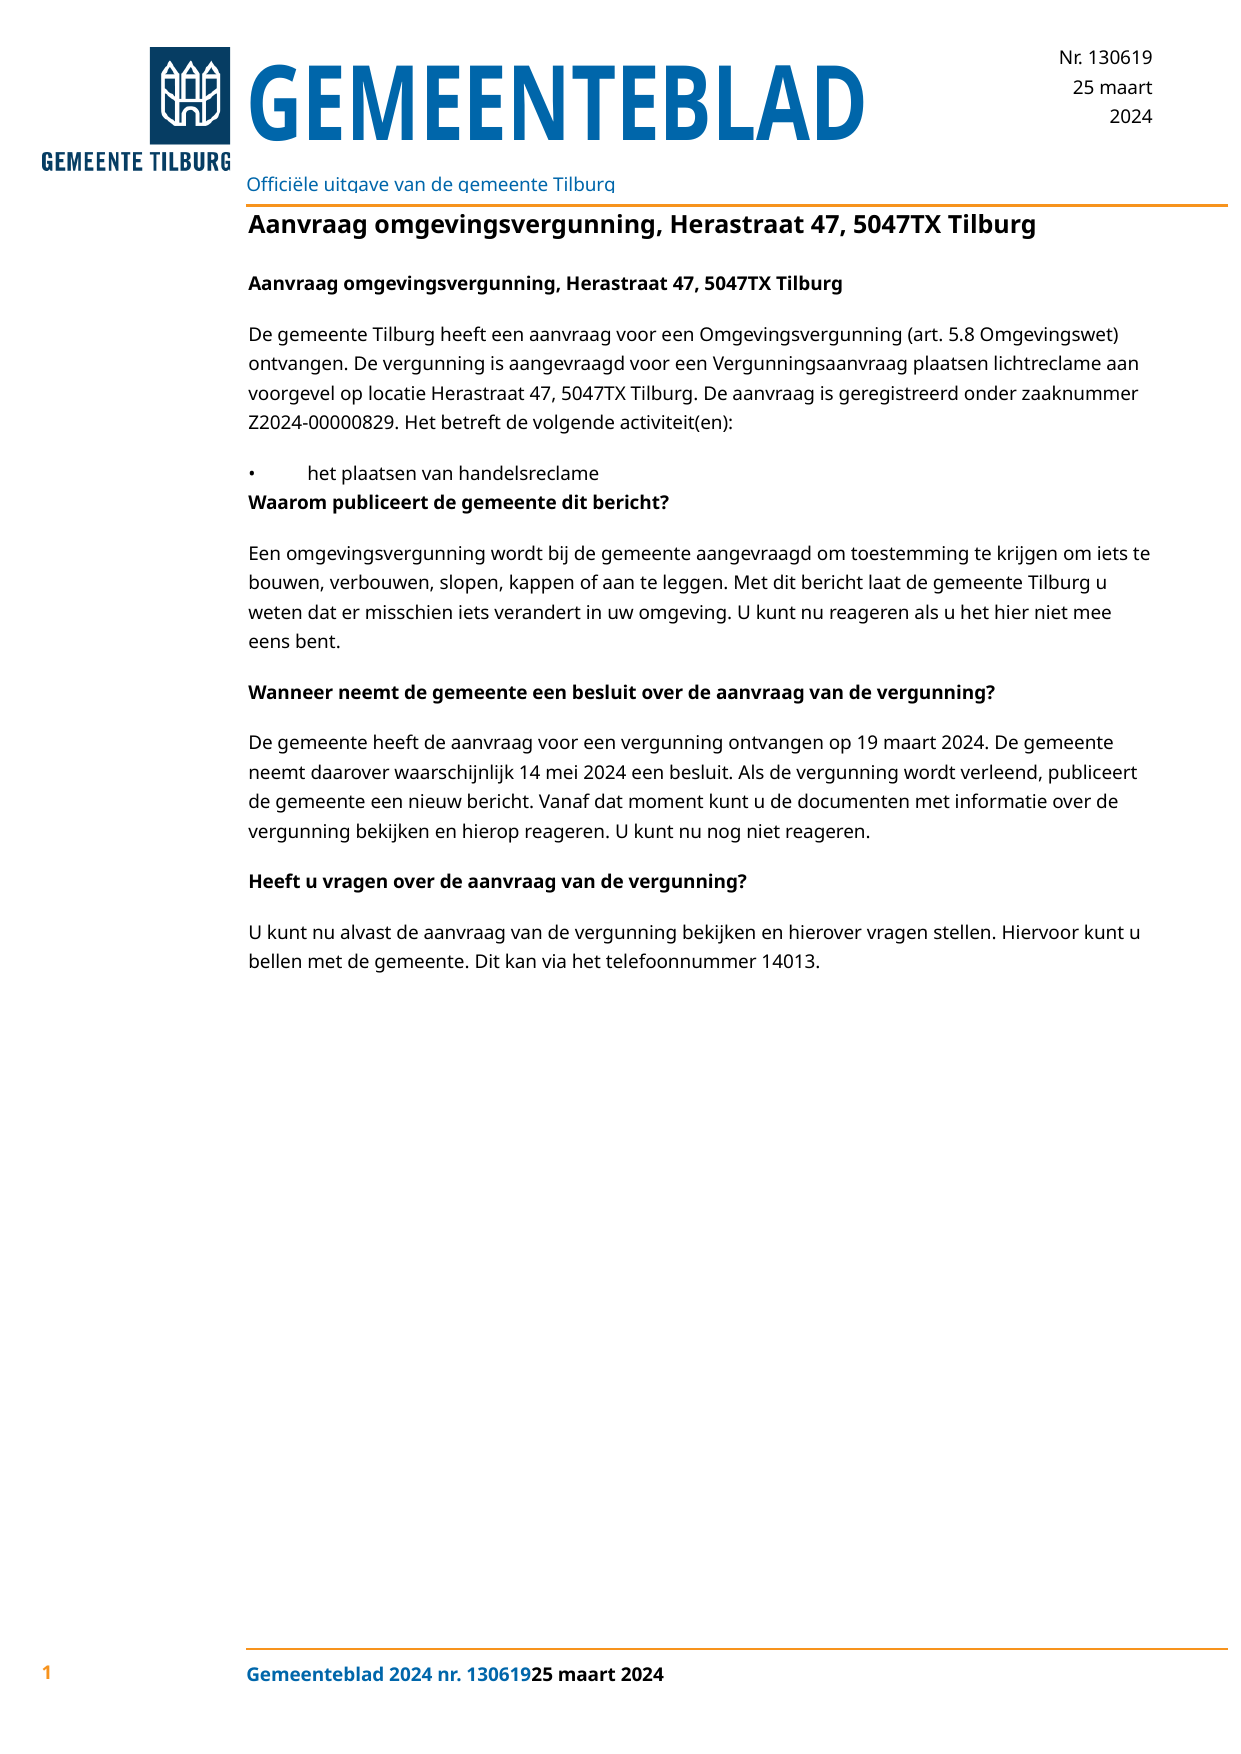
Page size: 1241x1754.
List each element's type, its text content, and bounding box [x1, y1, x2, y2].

text Waarom publiceert de gemeente dit bericht? [248, 489, 1152, 515]
text De gemeente Tilburg heeft een aanvraag voor een Omgevingsvergunning (art. 5.8 Omgevingswet) ontvangen. De vergunning is aangevraagd voor een Vergunningsaanvraag plaatsen lichtreclame aan voorgevel op locatie Herastraat 47, 5047TX Tilburg. De aanvraag is geregistreerd onder zaaknummer Z2024-00000829. Het betreft de volgende activiteit(en): [248, 321, 1152, 435]
list het plaatsen van handelsreclame [248, 460, 1152, 486]
text Een omgevingsvergunning wordt bij de gemeente aangevraagd om toestemming te krijgen om iets te bouwen, verbouwen, slopen, kappen of aan te leggen. Met dit bericht laat de gemeente Tilburg u weten dat er misschien iets verandert in uw omgeving. U kunt nu reageren als u het hier niet mee eens bent. [248, 540, 1152, 654]
text U kunt nu alvast de aanvraag van de vergunning bekijken en hierover vragen stellen. Hiervoor kunt u bellen met de gemeente. Dit kan via het telefoonnummer 14013. [248, 919, 1152, 974]
text De gemeente heeft de aanvraag voor een vergunning ontvangen op 19 maart 2024. De gemeente neemt daarover waarschijnlijk 14 mei 2024 een besluit. Als de vergunning wordt verleend, publiceert de gemeente een nieuw bericht. Vanaf dat moment kunt u de documenten met informatie over de vergunning bekijken en hierop reageren. U kunt nu nog niet reageren. [248, 729, 1152, 844]
text Aanvraag omgevingsvergunning, Herastraat 47, 5047TX Tilburg [248, 207, 1152, 241]
text Aanvraag omgevingsvergunning, Herastraat 47, 5047TX Tilburg [248, 270, 1152, 296]
text Heeft u vragen over de aanvraag van de vergunning? [248, 869, 1152, 894]
picture [41, 47, 231, 172]
text Wanneer neemt de gemeente een besluit over de aanvraag van de vergunning? [248, 679, 1152, 705]
